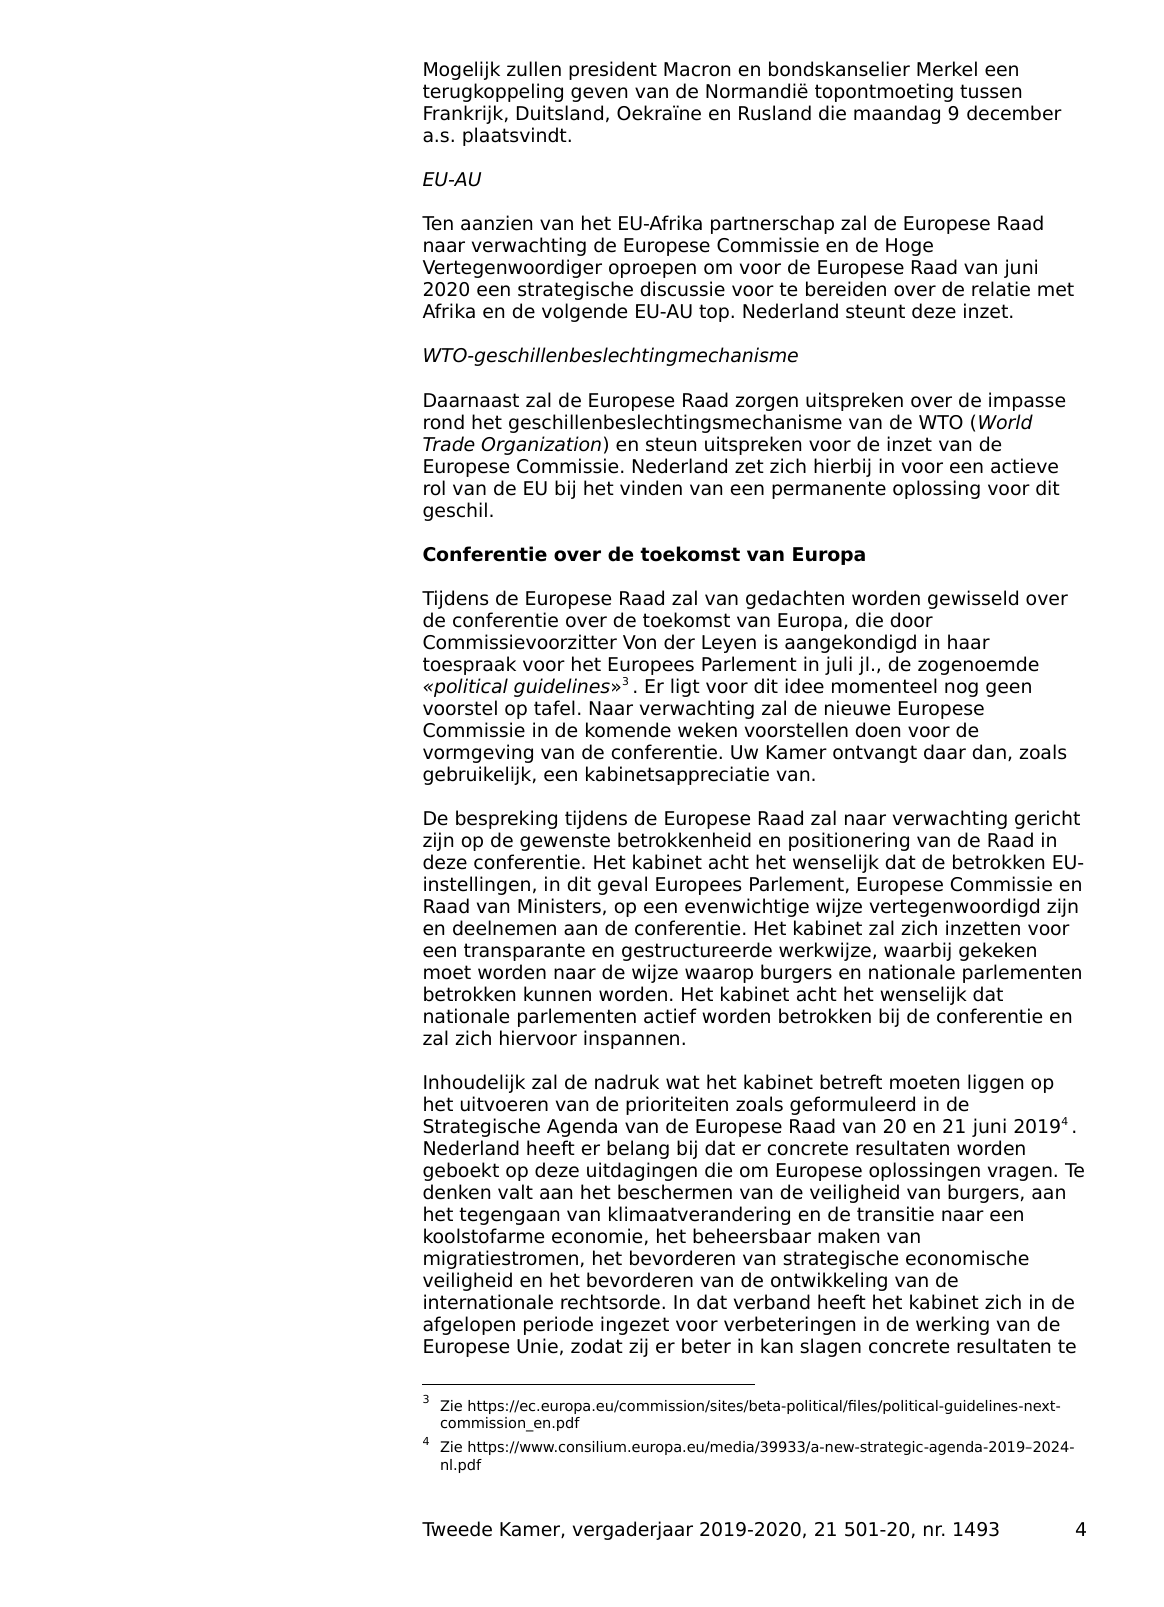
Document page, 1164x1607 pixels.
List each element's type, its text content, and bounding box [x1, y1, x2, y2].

text Inhoudelijk zal de nadruk wat het kabinet betreft moeten liggen op het uitvoeren van de prioriteiten zoals geformuleerd in de Strategische Agenda van de Europese Raad van 20 en 21 juni 2019. Nederland heeft er belang bij dat er concrete resultaten worden geboekt op deze uitdagingen die om Europese oplossingen vragen. Te denken valt aan het beschermen van de veiligheid van burgers, aan het tegengaan van klimaatverandering en de transitie naar een koolstofarme economie, het beheersbaar maken van migratiestromen, het bevorderen van strategische economische veiligheid en het bevorderen van de ontwikkeling van de internationale rechtsorde. In dat verband heeft het kabinet zich in de afgelopen periode ingezet voor verbeteringen in de werking van de Europese Unie, zodat zij er beter in kan slagen concrete resultaten te [422, 1072, 1087, 1357]
subtitle WTO-geschillenbeslechtingmechanisme [422, 345, 1087, 367]
text Daarnaast zal de Europese Raad zorgen uitspreken over de impasse rond het geschillenbeslechtingsmechanisme van de WTO (World Trade Organization) en steun uitspreken voor de inzet van de Europese Commissie. Nederland zet zich hierbij in voor een actieve rol van de EU bij het vinden van een permanente oplossing voor dit geschil. [422, 389, 1087, 521]
text Ten aanzien van het EU-Afrika partnerschap zal de Europese Raad naar verwachting de Europese Commissie en de Hoge Vertegenwoordiger oproepen om voor de Europese Raad van juni 2020 een strategische discussie voor te bereiden over de relatie met Afrika en de volgende EU-AU top. Nederland steunt deze inzet. [422, 213, 1087, 323]
text De bespreking tijdens de Europese Raad zal naar verwachting gericht zijn op de gewenste betrokkenheid en positionering van de Raad in deze conferentie. Het kabinet acht het wenselijk dat de betrokken EU-instellingen, in dit geval Europees Parlement, Europese Commissie en Raad van Ministers, op een evenwichtige wijze vertegenwoordigd zijn en deelnemen aan de conferentie. Het kabinet zal zich inzetten voor een transparante en gestructureerde werkwijze, waarbij gekeken moet worden naar de wijze waarop burgers en nationale parlementen betrokken kunnen worden. Het kabinet acht het wenselijk dat nationale parlementen actief worden betrokken bij de conferentie en zal zich hiervoor inspannen. [422, 808, 1087, 1049]
text Zie https://ec.europa.eu/commission/sites/beta-political/files/political-guidelines-next-commission_en.pdf [422, 1393, 1087, 1432]
text Zie https://www.consilium.europa.eu/media/39933/a-new-strategic-agenda-2019–2024-nl.pdf [422, 1435, 1087, 1474]
subtitle EU-AU [422, 169, 1087, 191]
subtitle Conferentie over de toekomst van Europa [422, 544, 1087, 566]
text Mogelijk zullen president Macron en bondskanselier Merkel een terugkoppeling geven van de Normandië topontmoeting tussen Frankrijk, Duitsland, Oekraïne en Rusland die maandag 9 december a.s. plaatsvindt. [422, 59, 1087, 147]
text Tijdens de Europese Raad zal van gedachten worden gewisseld over de conferentie over de toekomst van Europa, die door Commissievoorzitter Von der Leyen is aangekondigd in haar toespraak voor het Europees Parlement in juli jl., de zogenoemde «political guidelines». Er ligt voor dit idee momenteel nog geen voorstel op tafel. Naar verwachting zal de nieuwe Europese Commissie in de komende weken voorstellen doen voor de vormgeving van de conferentie. Uw Kamer ontvangt daar dan, zoals gebruikelijk, een kabinetsappreciatie van. [422, 588, 1087, 786]
